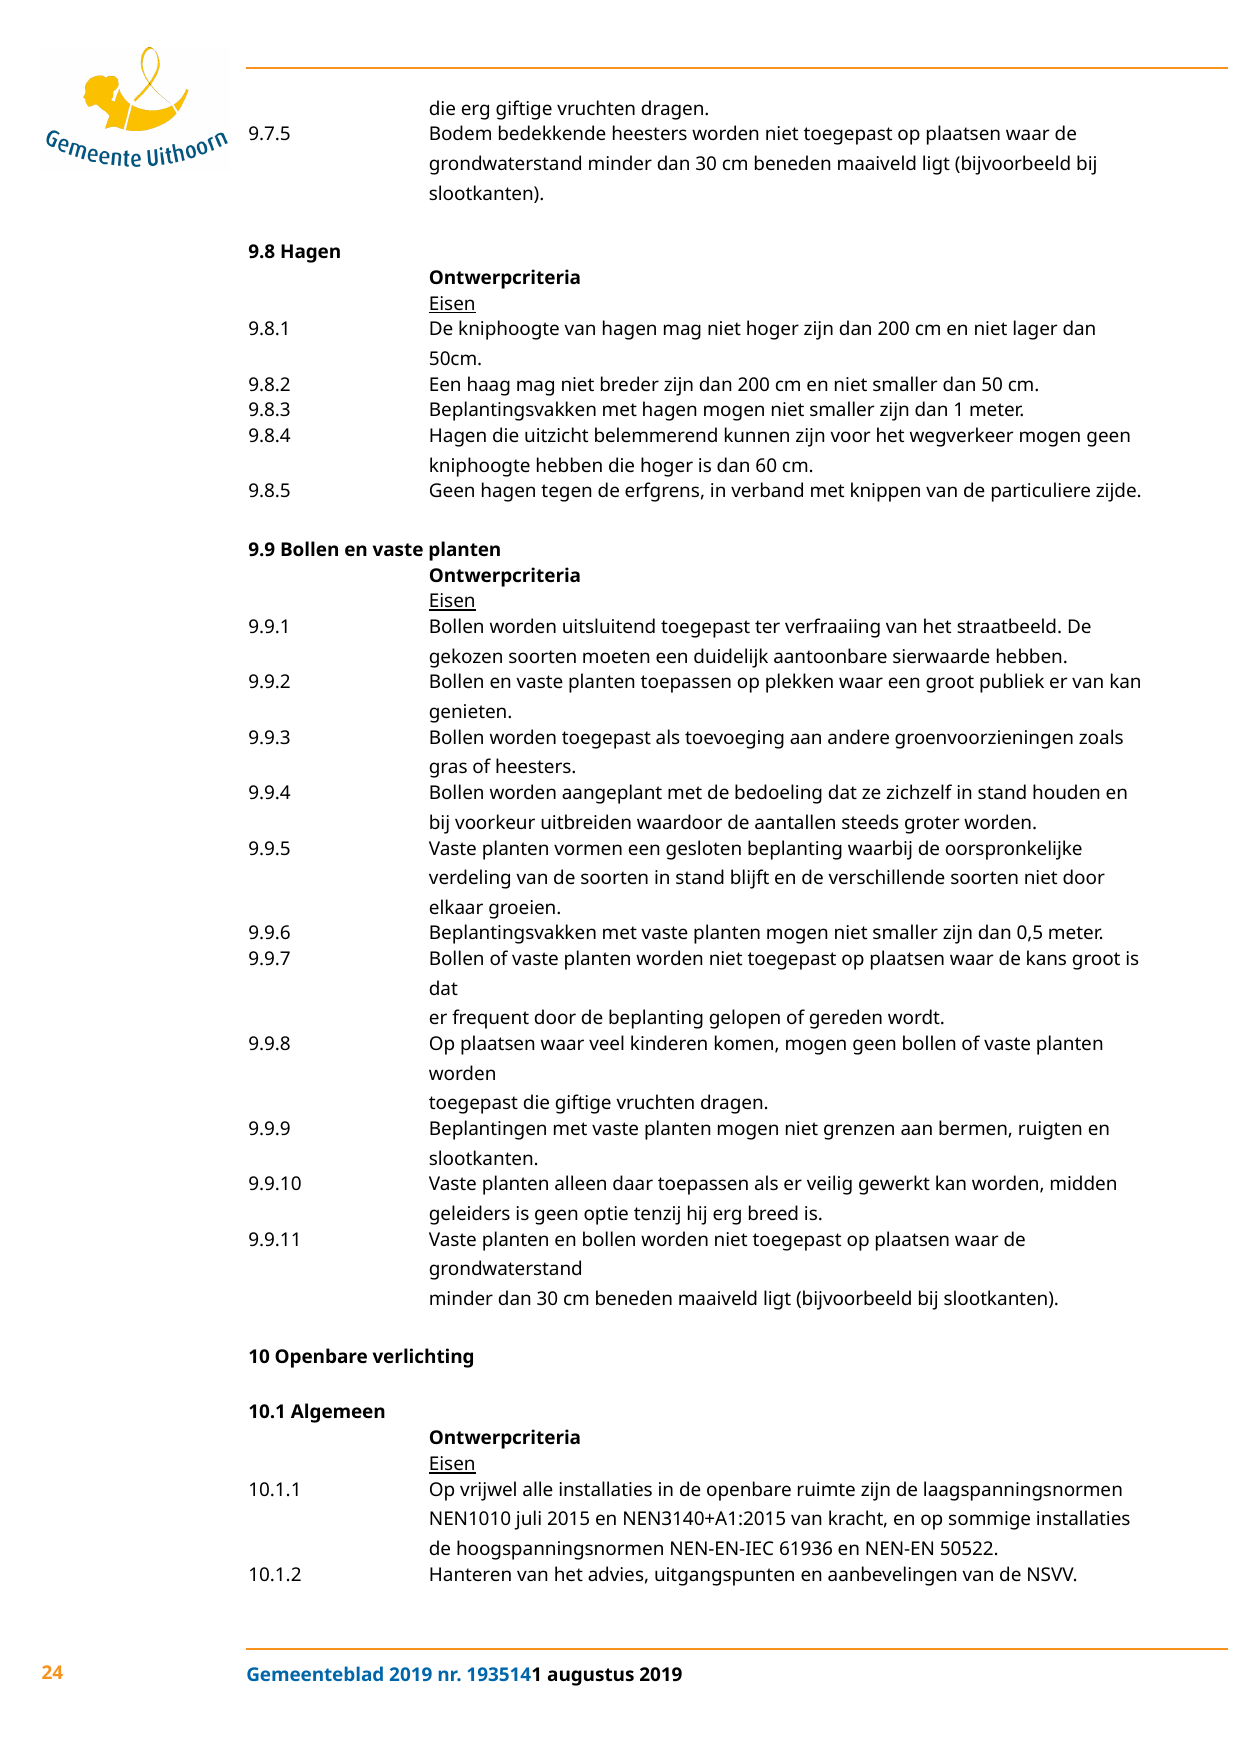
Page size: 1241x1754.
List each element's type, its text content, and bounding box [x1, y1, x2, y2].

table_cell Eisen [429, 1450, 1152, 1476]
table_header [248, 562, 429, 588]
table_cell Geen hagen tegen de erfgrens, in verband met knippen van de particuliere zijde. [429, 478, 1152, 503]
table_cell 9.9.6 [248, 920, 429, 945]
table_cell die erg giftige vruchten dragen. [429, 95, 1152, 121]
table_cell Bollen en vaste planten toepassen op plekken waar een groot publiek er van kan genieten. [429, 669, 1152, 724]
table_cell Vaste planten alleen daar toepassen als er veilig gewerkt kan worden, midden geleiders is geen optie tenzij hij erg breed is. [429, 1170, 1152, 1226]
table_header Ontwerpcriteria [429, 264, 1152, 290]
table_cell [248, 290, 429, 316]
table_cell 9.8.2 [248, 371, 429, 397]
text 10.1 Algemeen [248, 1399, 1152, 1424]
table_cell 9.9.1 [248, 614, 429, 669]
table_cell Beplantingen met vaste planten mogen niet grenzen aan bermen, ruigten en slootkanten. [429, 1115, 1152, 1170]
table_cell Eisen [429, 588, 1152, 613]
text 9.8 Hagen [248, 238, 1152, 264]
table_cell 9.8.4 [248, 422, 429, 478]
table_cell 9.8.3 [248, 397, 429, 422]
table_cell 9.9.7 [248, 945, 429, 1030]
text 10 Openbare verlichting [248, 1343, 1152, 1369]
picture [41, 47, 231, 172]
table_cell [248, 95, 429, 121]
table_cell Bollen worden uitsluitend toegepast ter verfraaiing van het straatbeeld. De gekozen soorten moeten een duidelijk aantoonbare sierwaarde hebben. [429, 614, 1152, 669]
table_cell 9.9.11 [248, 1226, 429, 1311]
table_cell 9.9.10 [248, 1170, 429, 1226]
table_cell 9.9.3 [248, 724, 429, 779]
table_cell Beplantingsvakken met vaste planten mogen niet smaller zijn dan 0,5 meter. [429, 920, 1152, 945]
table_cell Bollen worden aangeplant met de bedoeling dat ze zichzelf in stand houden en bij voorkeur uitbreiden waardoor de aantallen steeds groter worden. [429, 779, 1152, 835]
table_cell Eisen [429, 290, 1152, 316]
table_cell 9.9.8 [248, 1030, 429, 1115]
table_header Ontwerpcriteria [429, 562, 1152, 588]
table_cell [248, 588, 429, 613]
table_cell Hagen die uitzicht belemmerend kunnen zijn voor het wegverkeer mogen geen kniphoogte hebben die hoger is dan 60 cm. [429, 422, 1152, 478]
table_header [248, 1425, 429, 1450]
table_header [248, 264, 429, 290]
table_cell 9.9.2 [248, 669, 429, 724]
table_cell Beplantingsvakken met hagen mogen niet smaller zijn dan 1 meter. [429, 397, 1152, 422]
table_cell 9.7.5 [248, 121, 429, 205]
table_cell 10.1.2 [248, 1561, 429, 1587]
table_cell Vaste planten en bollen worden niet toegepast op plaatsen waar de grondwaterstand minder dan 30 cm beneden maaiveld ligt (bijvoorbeeld bij slootkanten). [429, 1226, 1152, 1311]
table_cell 10.1.1 [248, 1476, 429, 1561]
table_cell Bodem bedekkende heesters worden niet toegepast op plaatsen waar de grondwaterstand minder dan 30 cm beneden maaiveld ligt (bijvoorbeeld bij slootkanten). [429, 121, 1152, 205]
table_cell 9.8.5 [248, 478, 429, 503]
text 9.9 Bollen en vaste planten [248, 536, 1152, 562]
table_cell De kniphoogte van hagen mag niet hoger zijn dan 200 cm en niet lager dan 50cm. [429, 316, 1152, 371]
table_cell Hanteren van het advies, uitgangspunten en aanbevelingen van de NSVV. [429, 1561, 1152, 1587]
table_cell 9.9.5 [248, 835, 429, 919]
table_cell Op vrijwel alle installaties in de openbare ruimte zijn de laagspanningsnormen NEN1010 juli 2015 en NEN3140+A1:2015 van kracht, en op sommige installaties de hoogspanningsnormen NEN-EN-IEC 61936 en NEN-EN 50522. [429, 1476, 1152, 1561]
table_cell Bollen worden toegepast als toevoeging aan andere groenvoorzieningen zoals gras of heesters. [429, 724, 1152, 779]
table_cell Vaste planten vormen een gesloten beplanting waarbij de oorspronkelijke verdeling van de soorten in stand blijft en de verschillende soorten niet door elkaar groeien. [429, 835, 1152, 919]
table_cell [248, 1450, 429, 1476]
table_cell Een haag mag niet breder zijn dan 200 cm en niet smaller dan 50 cm. [429, 371, 1152, 397]
table_cell Op plaatsen waar veel kinderen komen, mogen geen bollen of vaste planten worden toegepast die giftige vruchten dragen. [429, 1030, 1152, 1115]
table_cell Bollen of vaste planten worden niet toegepast op plaatsen waar de kans groot is dat er frequent door de beplanting gelopen of gereden wordt. [429, 945, 1152, 1030]
table_cell 9.8.1 [248, 316, 429, 371]
table_header Ontwerpcriteria [429, 1425, 1152, 1450]
table_cell 9.9.4 [248, 779, 429, 835]
table_cell 9.9.9 [248, 1115, 429, 1170]
